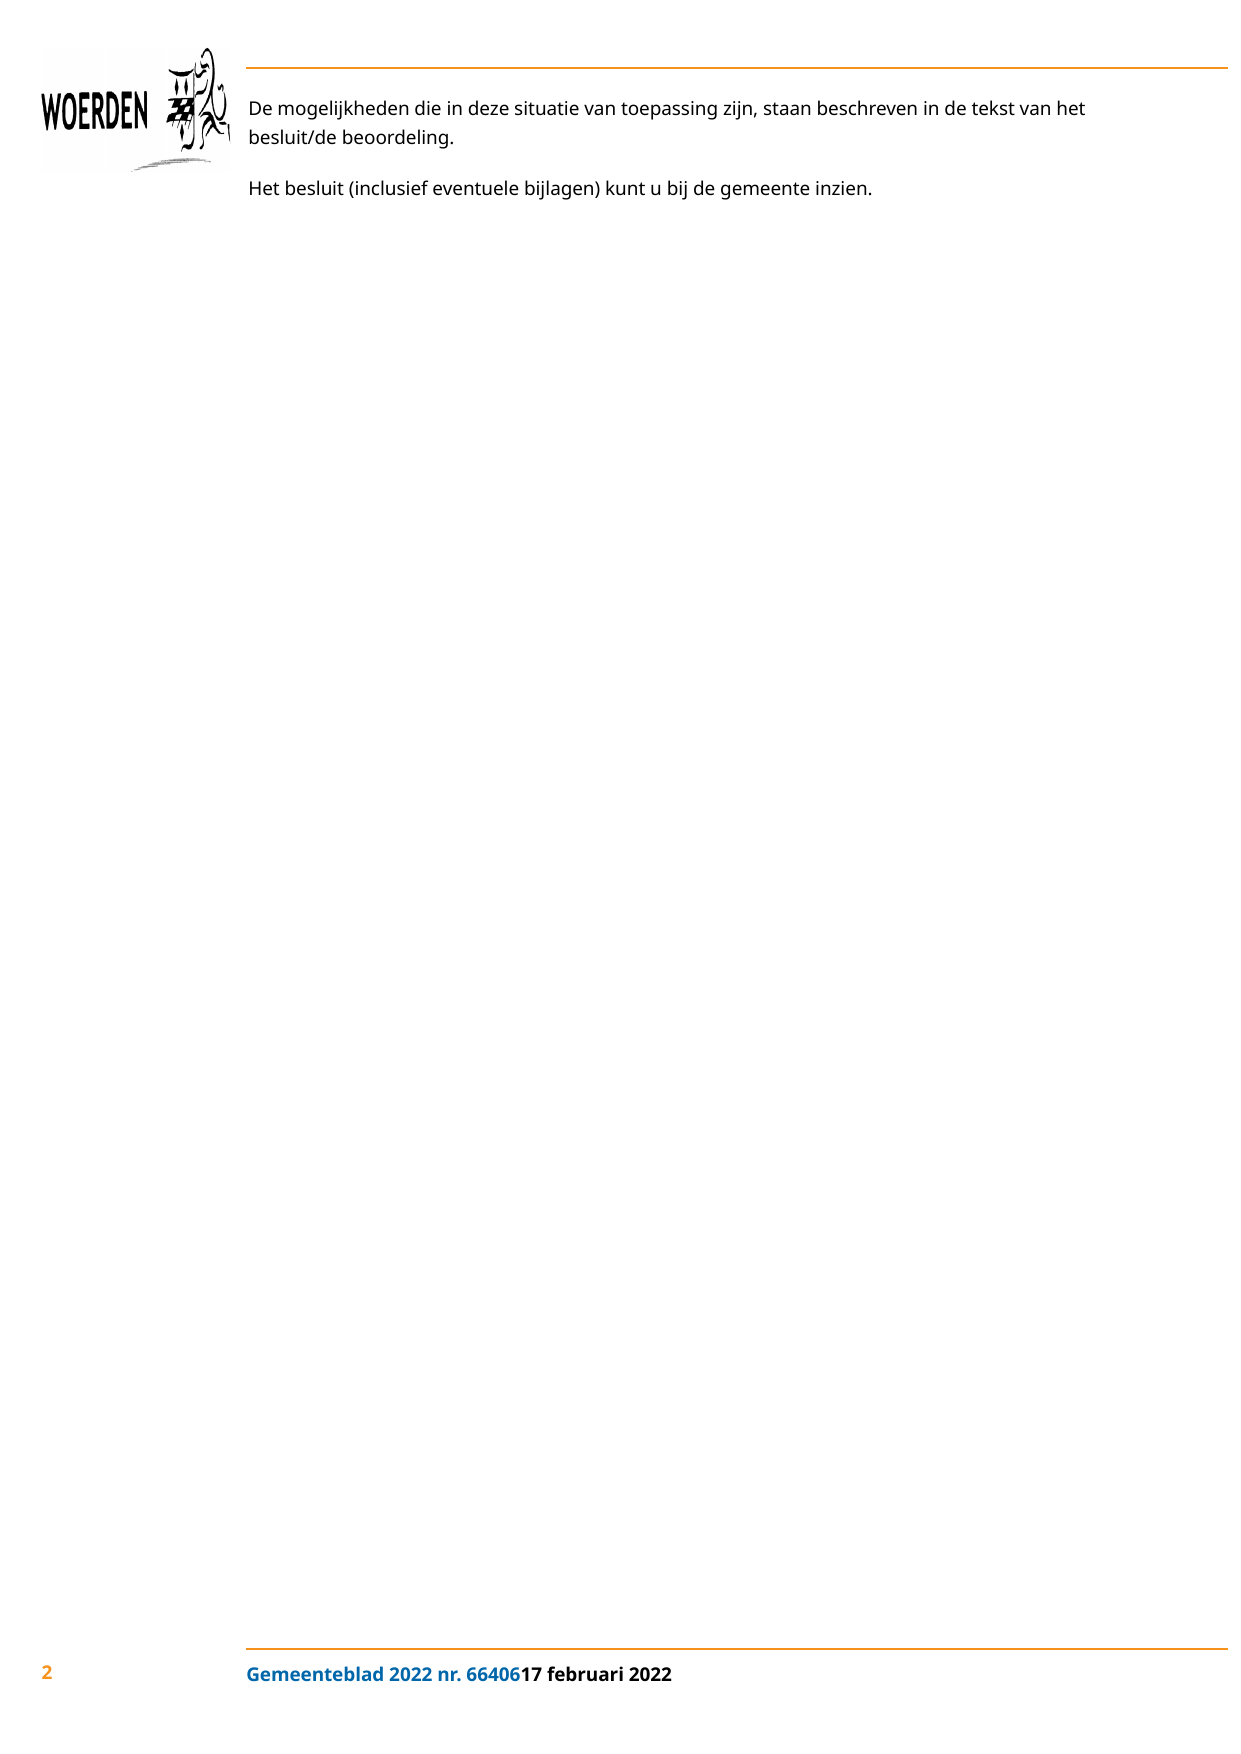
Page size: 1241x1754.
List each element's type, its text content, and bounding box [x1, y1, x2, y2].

text Het besluit (inclusief eventuele bijlagen) kunt u bij de gemeente inzien. [248, 175, 1152, 201]
text De mogelijkheden die in deze situatie van toepassing zijn, staan beschreven in de tekst van het besluit/de beoordeling. [248, 95, 1152, 150]
picture [41, 47, 231, 172]
